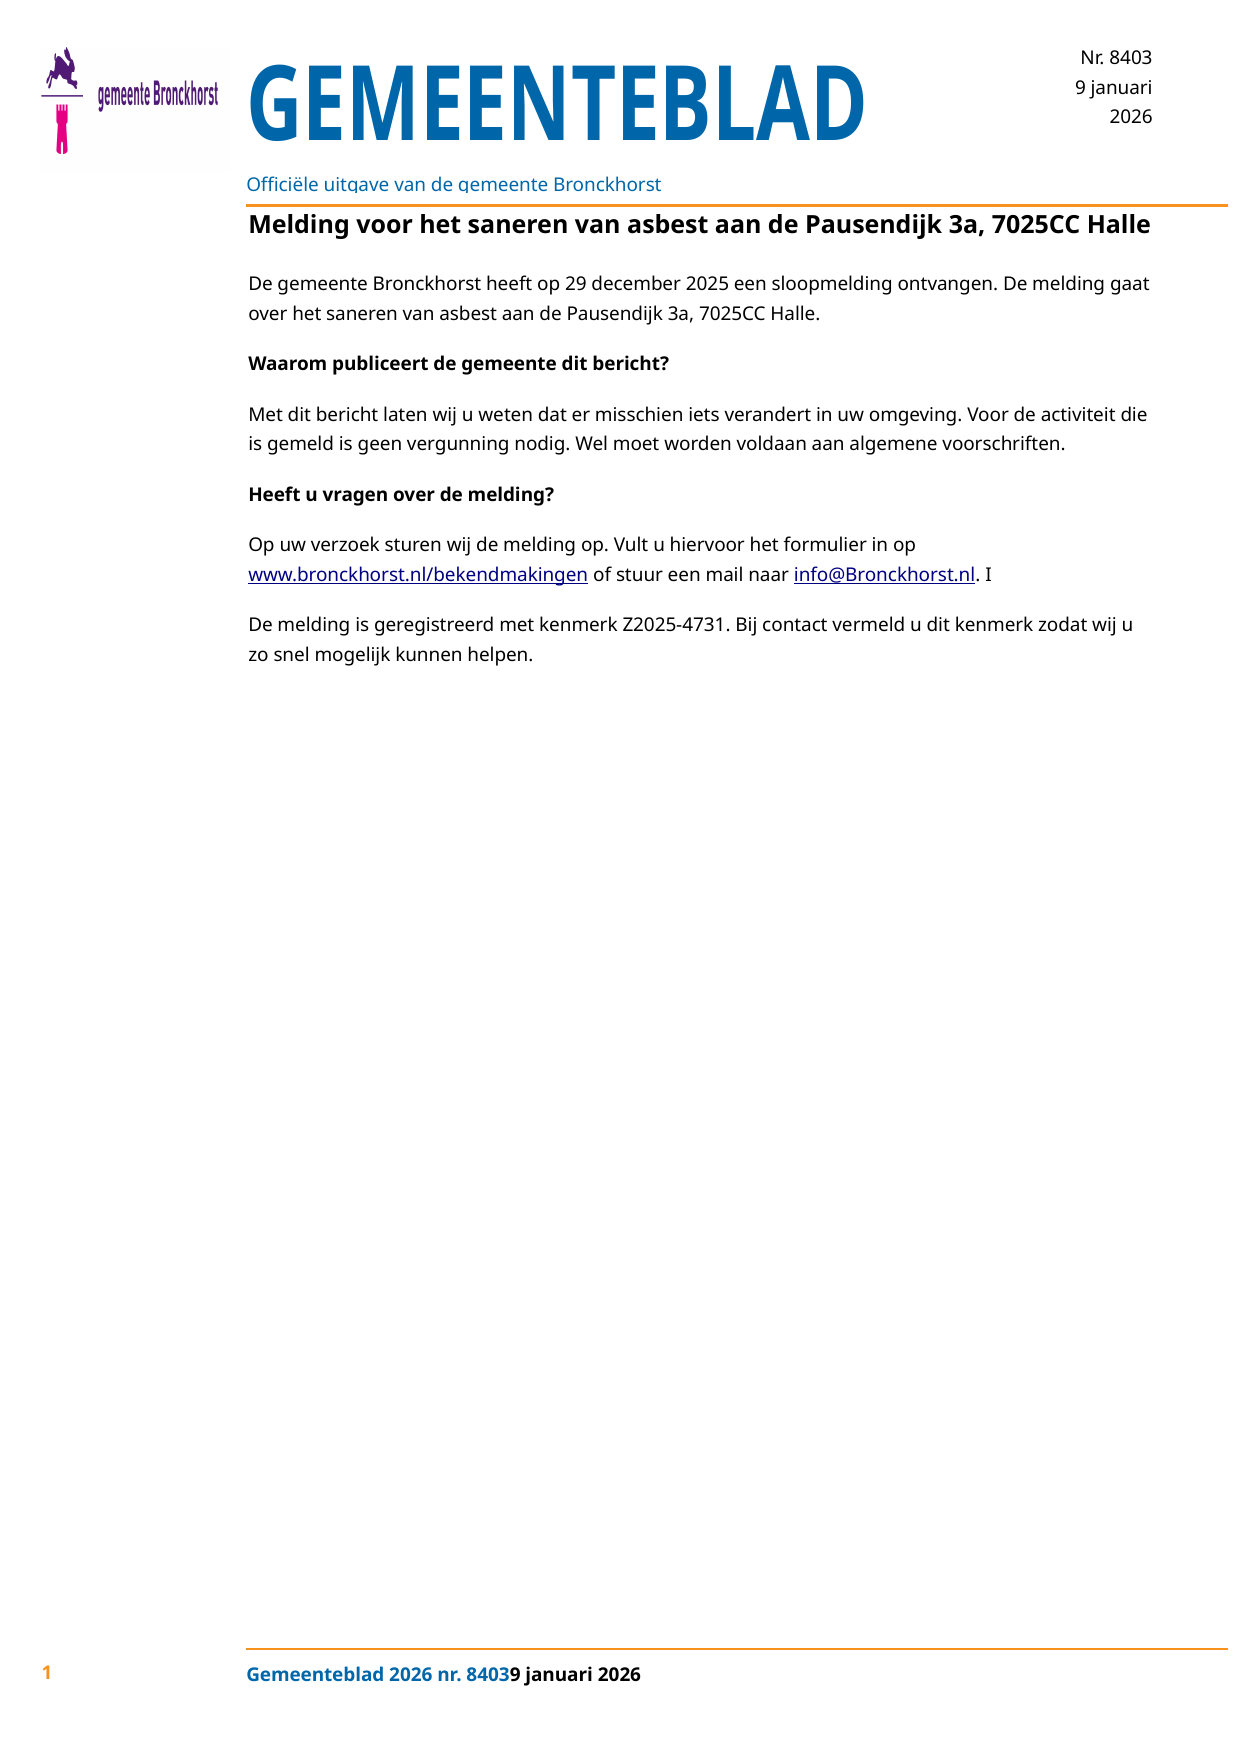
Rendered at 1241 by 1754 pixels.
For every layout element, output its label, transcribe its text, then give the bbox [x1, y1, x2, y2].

text Heeft u vragen over de melding? [248, 481, 1152, 506]
text Met dit bericht laten wij u weten dat er misschien iets verandert in uw omgeving. Voor de activiteit die is gemeld is geen vergunning nodig. Wel moet worden voldaan aan algemene voorschriften. [248, 401, 1152, 456]
text De melding is geregistreerd met kenmerk Z2025-4731. Bij contact vermeld u dit kenmerk zodat wij u zo snel mogelijk kunnen helpen. [248, 611, 1152, 666]
text De gemeente Bronckhorst heeft op 29 december 2025 een sloopmelding ontvangen. De melding gaat over het saneren van asbest aan de Pausendijk 3a, 7025CC Halle. [248, 270, 1152, 326]
text Melding voor het saneren van asbest aan de Pausendijk 3a, 7025CC Halle [248, 207, 1152, 241]
picture [41, 47, 231, 172]
text Waarom publiceert de gemeente dit bericht? [248, 350, 1152, 376]
text Op uw verzoek sturen wij de melding op. Vult u hiervoor het formulier in op www.bronckhorst.nl/bekendmakingen of stuur een mail naar info@Bronckhorst.nl. I [248, 531, 1152, 586]
